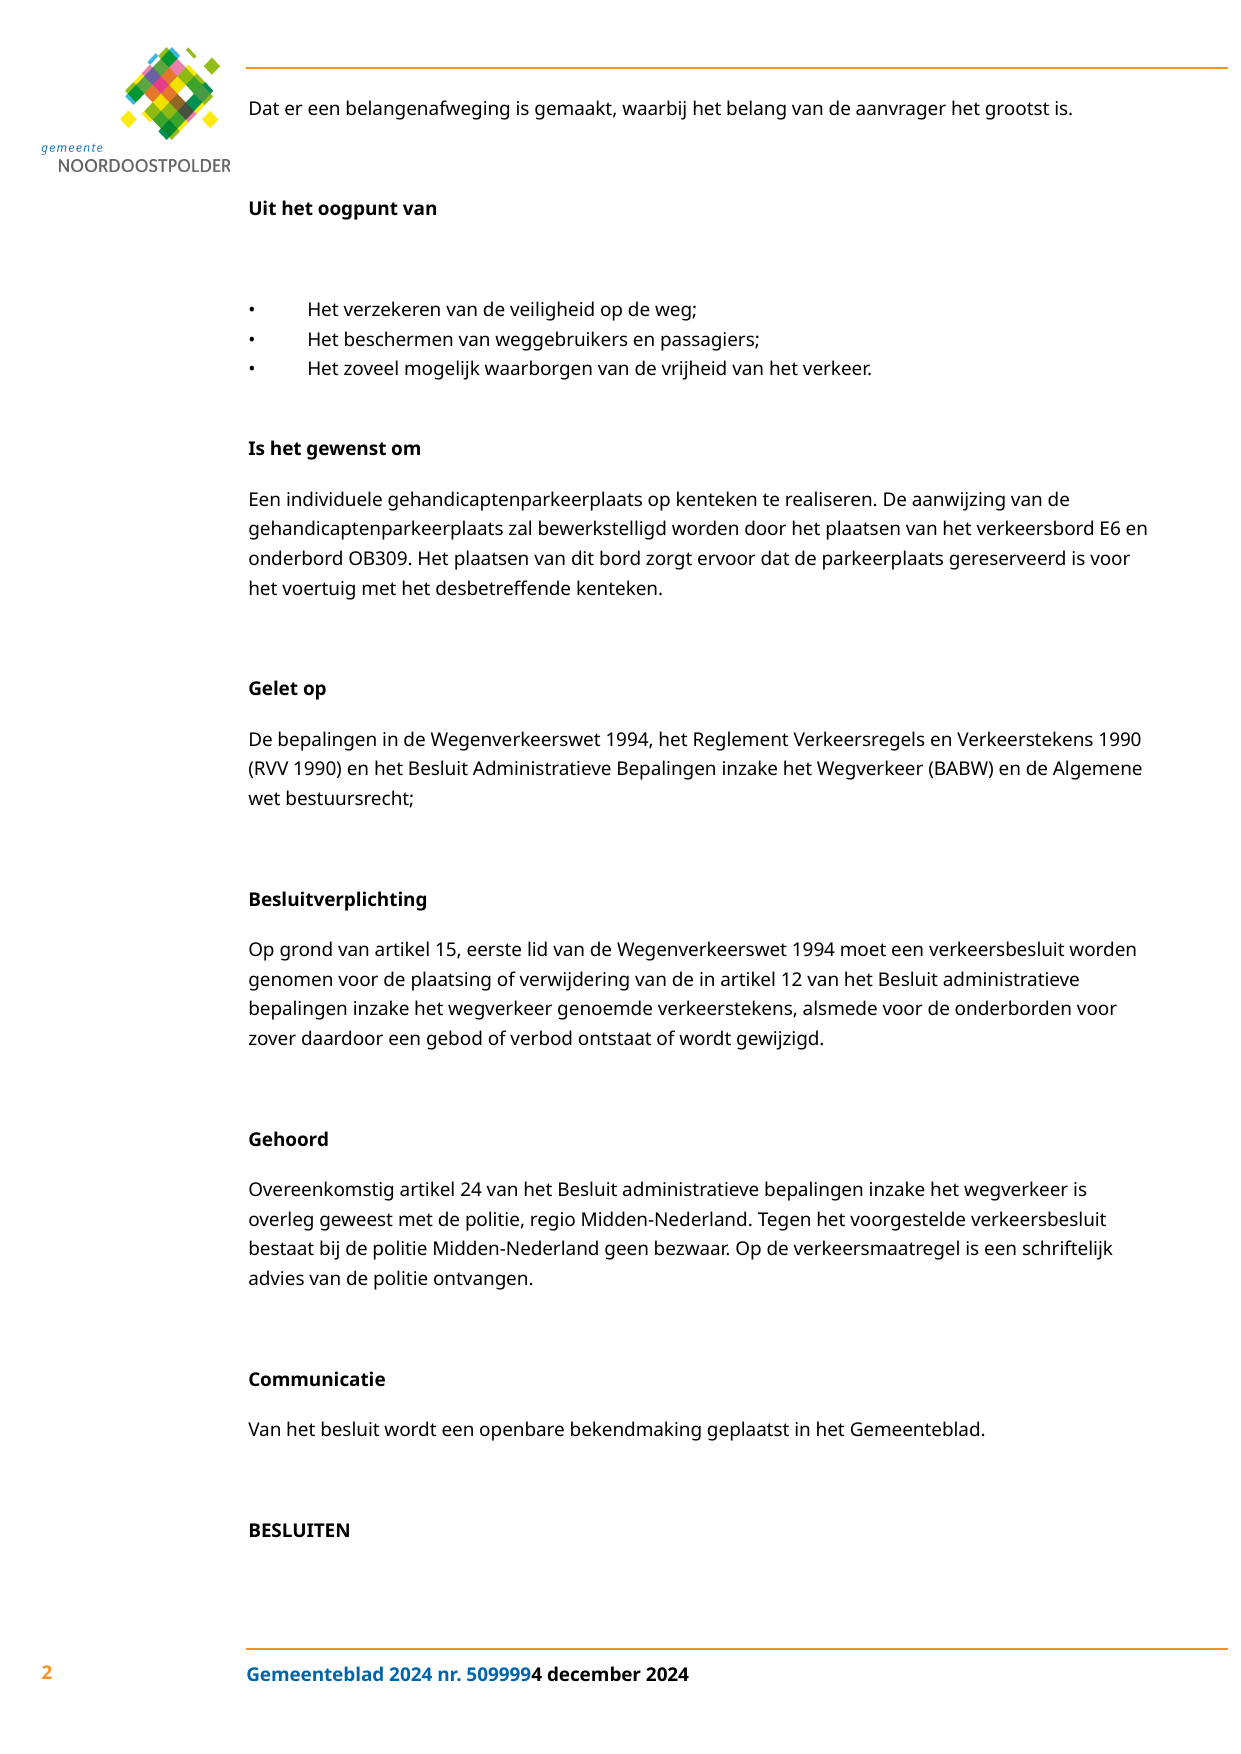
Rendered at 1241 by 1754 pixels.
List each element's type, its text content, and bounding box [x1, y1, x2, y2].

text Is het gewenst om [248, 436, 1152, 461]
list Het zoveel mogelijk waarborgen van de vrijheid van het verkeer. [248, 356, 1152, 381]
text Uit het oogpunt van [248, 196, 1152, 221]
text Overeenkomstig artikel 24 van het Besluit administratieve bepalingen inzake het wegverkeer is overleg geweest met de politie, regio Midden-Nederland. Tegen het voorgestelde verkeersbesluit bestaat bij de politie Midden-Nederland geen bezwaar. Op de verkeersmaatregel is een schriftelijk advies van de politie ontvangen. [248, 1176, 1152, 1291]
text Van het besluit wordt een openbare bekendmaking geplaatst in het Gemeenteblad. [248, 1416, 1152, 1442]
list Het beschermen van weggebruikers en passagiers; [248, 326, 1152, 352]
text Een individuele gehandicaptenparkeerplaats op kenteken te realiseren. De aanwijzing van de gehandicaptenparkeerplaats zal bewerkstelligd worden door het plaatsen van het verkeersbord E6 en onderbord OB309. Het plaatsen van dit bord zorgt ervoor dat de parkeerplaats gereserveerd is voor het voertuig met het desbetreffende kenteken. [248, 486, 1152, 601]
text Gehoord [248, 1126, 1152, 1152]
text Communicatie [248, 1366, 1152, 1392]
picture [41, 47, 231, 172]
text Dat er een belangenafweging is gemaakt, waarbij het belang van de aanvrager het grootst is. [248, 95, 1152, 121]
text De bepalingen in de Wegenverkeerswet 1994, het Reglement Verkeersregels en Verkeerstekens 1990 (RVV 1990) en het Besluit Administratieve Bepalingen inzake het Wegverkeer (BABW) en de Algemene wet bestuursrecht; [248, 726, 1152, 811]
text Gelet op [248, 676, 1152, 701]
text Op grond van artikel 15, eerste lid van de Wegenverkeerswet 1994 moet een verkeersbesluit worden genomen voor de plaatsing of verwijdering van de in artikel 12 van het Besluit administratieve bepalingen inzake het wegverkeer genoemde verkeerstekens, alsmede voor de onderborden voor zover daardoor een gebod of verbod ontstaat of wordt gewijzigd. [248, 936, 1152, 1051]
text BESLUITEN [248, 1517, 1152, 1543]
list Het verzekeren van de veiligheid op de weg; [248, 296, 1152, 322]
text Besluitverplichting [248, 886, 1152, 912]
